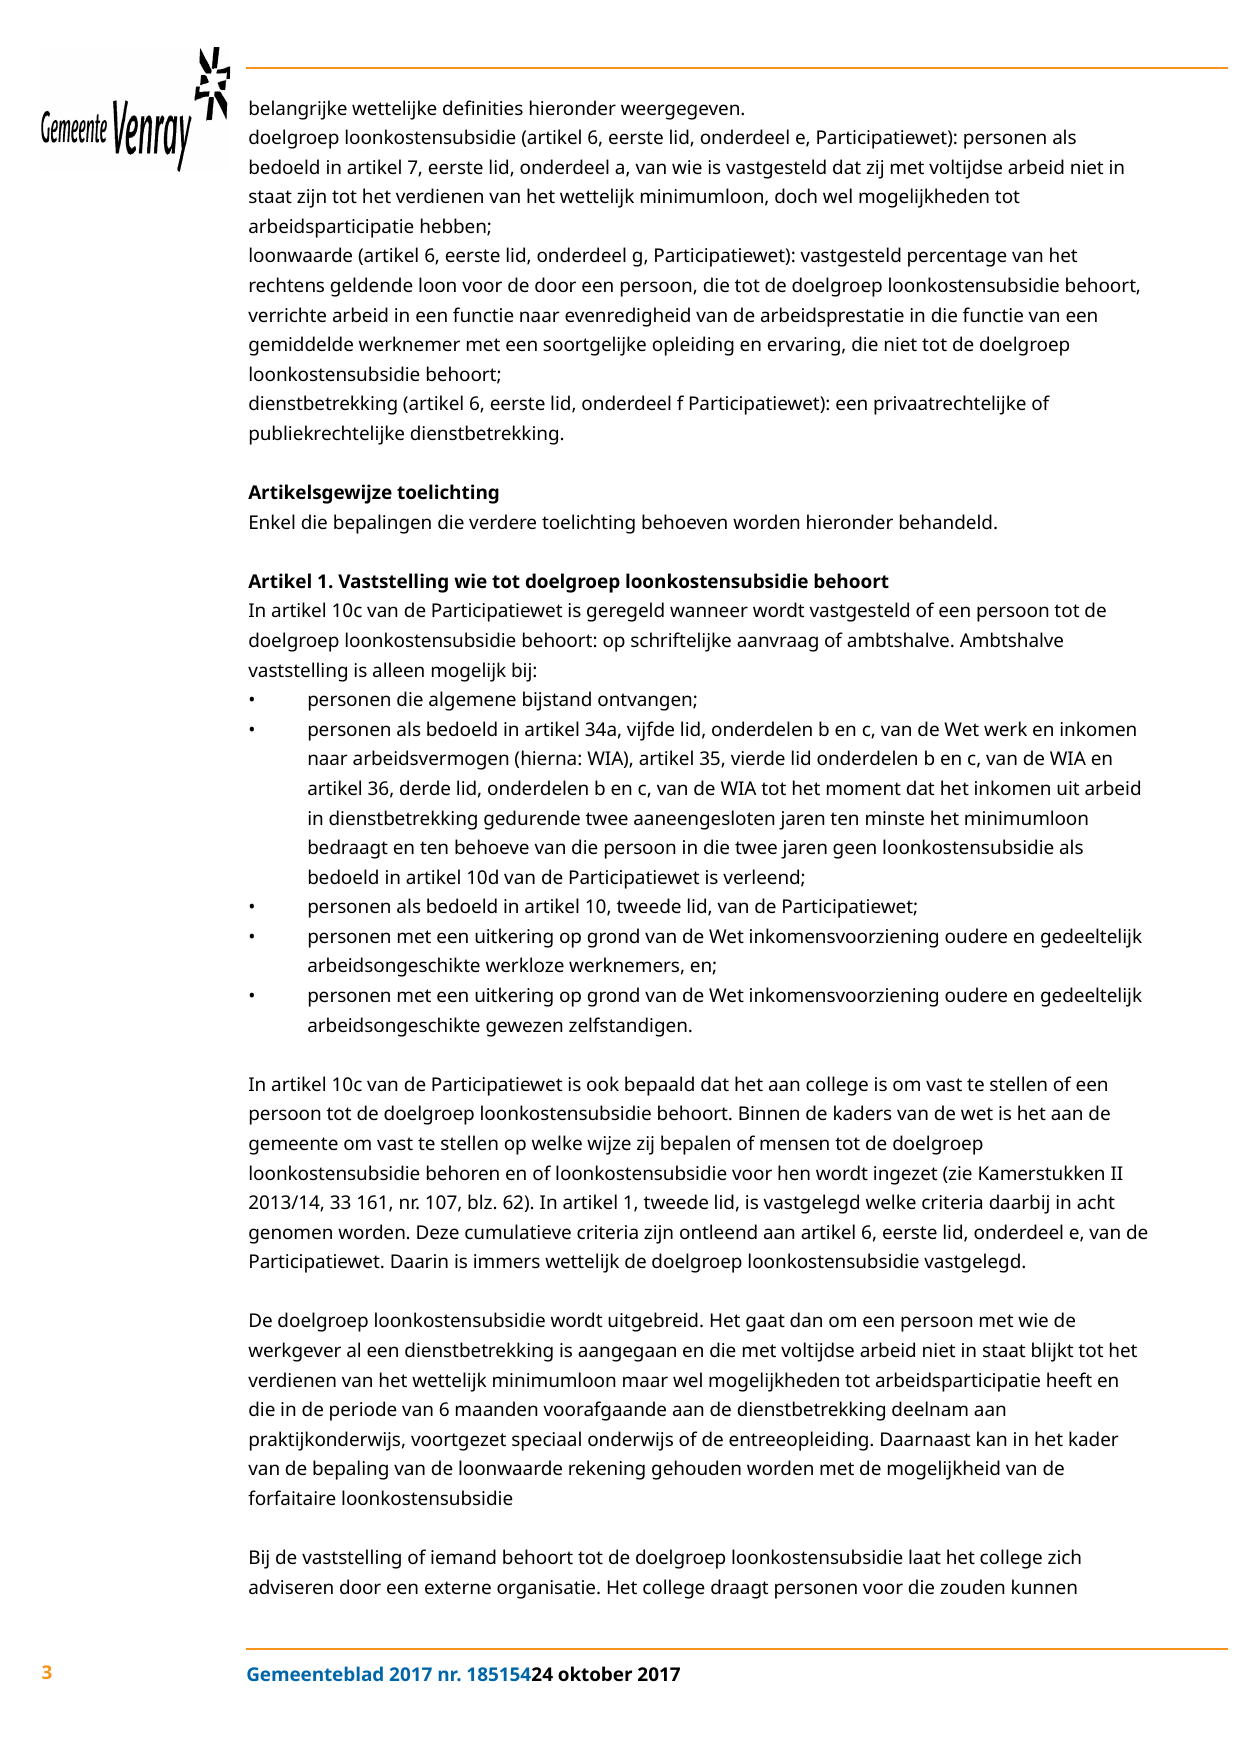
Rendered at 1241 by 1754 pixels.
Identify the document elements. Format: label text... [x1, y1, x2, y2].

text Enkel die bepalingen die verdere toelichting behoeven worden hieronder behandeld. [248, 509, 1152, 535]
list personen met een uitkering op grond van de Wet inkomensvoorziening oudere en gedeeltelijk arbeidsongeschikte gewezen zelfstandigen. [248, 982, 1152, 1038]
text dienstbetrekking (artikel 6, eerste lid, onderdeel f Participatiewet): een privaatrechtelijke of publiekrechtelijke dienstbetrekking. [248, 391, 1152, 446]
text belangrijke wettelijke definities hieronder weergegeven. [248, 95, 1152, 121]
text Artikel 1. Vaststelling wie tot doelgroep loonkostensubsidie behoort [248, 568, 1152, 594]
text In artikel 10c van de Participatiewet is geregeld wanneer wordt vastgesteld of een persoon tot de doelgroep loonkostensubsidie behoort: op schriftelijke aanvraag of ambtshalve. Ambtshalve vaststelling is alleen mogelijk bij: [248, 598, 1152, 683]
picture [41, 47, 231, 172]
list personen als bedoeld in artikel 10, tweede lid, van de Participatiewet; [248, 893, 1152, 919]
list personen met een uitkering op grond van de Wet inkomensvoorziening oudere en gedeeltelijk arbeidsongeschikte werkloze werknemers, en; [248, 923, 1152, 978]
text loonwaarde (artikel 6, eerste lid, onderdeel g, Participatiewet): vastgesteld percentage van het rechtens geldende loon voor de door een persoon, die tot de doelgroep loonkostensubsidie behoort, verrichte arbeid in een functie naar evenredigheid van de arbeidsprestatie in die functie van een gemiddelde werknemer met een soortgelijke opleiding en ervaring, die niet tot de doelgroep loonkostensubsidie behoort; [248, 243, 1152, 387]
text Bij de vaststelling of iemand behoort tot de doelgroep loonkostensubsidie laat het college zich adviseren door een externe organisatie. Het college draagt personen voor die zouden kunnen [248, 1544, 1152, 1600]
text De doelgroep loonkostensubsidie wordt uitgebreid. Het gaat dan om een persoon met wie de werkgever al een dienstbetrekking is aangegaan en die met voltijdse arbeid niet in staat blijkt tot het verdienen van het wettelijk minimumloon maar wel mogelijkheden tot arbeidsparticipatie heeft en die in de periode van 6 maanden voorafgaande aan de dienstbetrekking deelnam aan praktijkonderwijs, voortgezet speciaal onderwijs of de entreeopleiding. Daarnaast kan in het kader van de bepaling van de loonwaarde rekening gehouden worden met de mogelijkheid van de forfaitaire loonkostensubsidie [248, 1308, 1152, 1511]
list personen als bedoeld in artikel 34a, vijfde lid, onderdelen b en c, van de Wet werk en inkomen naar arbeidsvermogen (hierna: WIA), artikel 35, vierde lid onderdelen b en c, van de WIA en artikel 36, derde lid, onderdelen b en c, van de WIA tot het moment dat het inkomen uit arbeid in dienstbetrekking gedurende twee aaneengesloten jaren ten minste het minimumloon bedraagt en ten behoeve van die persoon in die twee jaren geen loonkostensubsidie als bedoeld in artikel 10d van de Participatiewet is verleend; [248, 716, 1152, 890]
text doelgroep loonkostensubsidie (artikel 6, eerste lid, onderdeel e, Participatiewet): personen als bedoeld in artikel 7, eerste lid, onderdeel a, van wie is vastgesteld dat zij met voltijdse arbeid niet in staat zijn tot het verdienen van het wettelijk minimumloon, doch wel mogelijkheden tot arbeidsparticipatie hebben; [248, 124, 1152, 239]
list personen die algemene bijstand ontvangen; [248, 686, 1152, 712]
text Artikelsgewijze toelichting [248, 479, 1152, 505]
text In artikel 10c van de Participatiewet is ook bepaald dat het aan college is om vast te stellen of een persoon tot de doelgroep loonkostensubsidie behoort. Binnen de kaders van de wet is het aan de gemeente om vast te stellen op welke wijze zij bepalen of mensen tot de doelgroep loonkostensubsidie behoren en of loonkostensubsidie voor hen wordt ingezet (zie Kamerstukken II 2013/14, 33 161, nr. 107, blz. 62). In artikel 1, tweede lid, is vastgelegd welke criteria daarbij in acht genomen worden. Deze cumulatieve criteria zijn ontleend aan artikel 6, eerste lid, onderdeel e, van de Participatiewet. Daarin is immers wettelijk de doelgroep loonkostensubsidie vastgelegd. [248, 1071, 1152, 1274]
